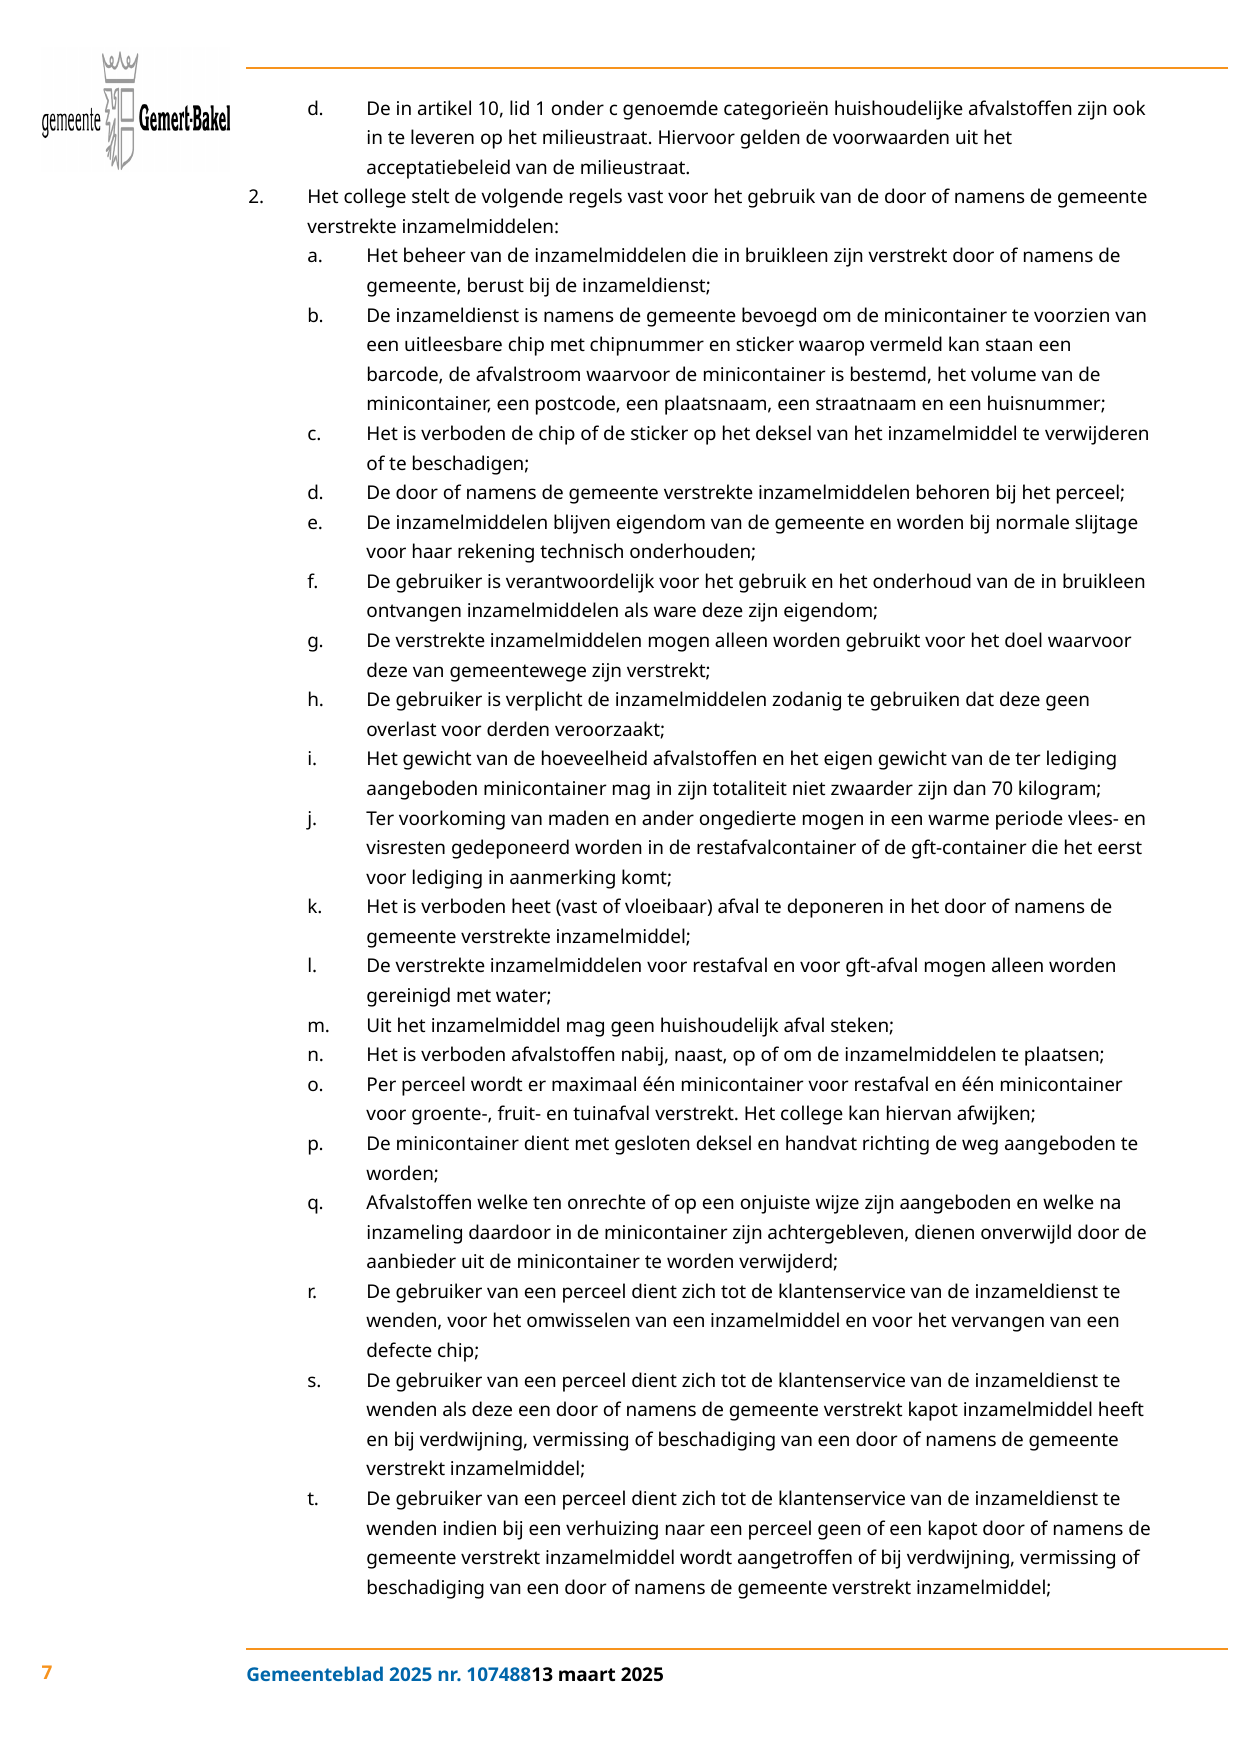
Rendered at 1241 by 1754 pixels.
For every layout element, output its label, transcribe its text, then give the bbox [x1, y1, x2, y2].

list De verstrekte inzamelmiddelen voor restafval en voor gft-afval mogen alleen worden gereinigd met water; [307, 953, 1152, 1008]
list Het is verboden afvalstoffen nabij, naast, op of om de inzamelmiddelen te plaatsen; [307, 1041, 1152, 1067]
list De door of namens de gemeente verstrekte inzamelmiddelen behoren bij het perceel; [307, 479, 1152, 505]
list Afvalstoffen welke ten onrechte of op een onjuiste wijze zijn aangeboden en welke na inzameling daardoor in de minicontainer zijn achtergebleven, dienen onverwijld door de aanbieder uit de minicontainer te worden verwijderd; [307, 1189, 1152, 1274]
list Ter voorkoming van maden en ander ongedierte mogen in een warme periode vlees- en visresten gedeponeerd worden in de restafvalcontainer of de gft-container die het eerst voor lediging in aanmerking komt; [307, 805, 1152, 890]
list Uit het inzamelmiddel mag geen huishoudelijk afval steken; [307, 1012, 1152, 1038]
list De gebruiker van een perceel dient zich tot de klantenservice van de inzameldienst te wenden indien bij een verhuizing naar een perceel geen of een kapot door of namens de gemeente verstrekt inzamelmiddel wordt aangetroffen of bij verdwijning, vermissing of beschadiging van een door of namens de gemeente verstrekt inzamelmiddel; [307, 1485, 1152, 1600]
list Per perceel wordt er maximaal één minicontainer voor restafval en één minicontainer voor groente-, fruit- en tuinafval verstrekt. Het college kan hiervan afwijken; [307, 1071, 1152, 1126]
list De inzamelmiddelen blijven eigendom van de gemeente en worden bij normale slijtage voor haar rekening technisch onderhouden; [307, 509, 1152, 564]
list De verstrekte inzamelmiddelen mogen alleen worden gebruikt voor het doel waarvoor deze van gemeentewege zijn verstrekt; [307, 627, 1152, 683]
list De inzameldienst is namens de gemeente bevoegd om de minicontainer te voorzien van een uitleesbare chip met chipnummer en sticker waarop vermeld kan staan een barcode, de afvalstroom waarvoor de minicontainer is bestemd, het volume van de minicontainer, een postcode, een plaatsnaam, een straatnaam en een huisnummer; [307, 302, 1152, 416]
list De gebruiker van een perceel dient zich tot de klantenservice van de inzameldienst te wenden als deze een door of namens de gemeente verstrekt kapot inzamelmiddel heeft en bij verdwijning, vermissing of beschadiging van een door of namens de gemeente verstrekt inzamelmiddel; [307, 1367, 1152, 1481]
list De in artikel 10, lid 1 onder c genoemde categorieën huishoudelijke afvalstoffen zijn ook in te leveren op het milieustraat. Hiervoor gelden de voorwaarden uit het acceptatiebeleid van de milieustraat. [307, 95, 1152, 180]
list Het beheer van de inzamelmiddelen die in bruikleen zijn verstrekt door of namens de gemeente, berust bij de inzameldienst; [307, 243, 1152, 298]
list Het college stelt de volgende regels vast voor het gebruik van de door of namens de gemeente verstrekte inzamelmiddelen: [248, 183, 1152, 239]
list De gebruiker is verplicht de inzamelmiddelen zodanig te gebruiken dat deze geen overlast voor derden veroorzaakt; [307, 686, 1152, 742]
list De gebruiker is verantwoordelijk voor het gebruik en het onderhoud van de in bruikleen ontvangen inzamelmiddelen als ware deze zijn eigendom; [307, 568, 1152, 623]
list Het is verboden heet (vast of vloeibaar) afval te deponeren in het door of namens de gemeente verstrekte inzamelmiddel; [307, 893, 1152, 949]
list Het is verboden de chip of de sticker op het deksel van het inzamelmiddel te verwijderen of te beschadigen; [307, 420, 1152, 476]
list De minicontainer dient met gesloten deksel en handvat richting de weg aangeboden te worden; [307, 1130, 1152, 1186]
picture [41, 47, 231, 172]
list De gebruiker van een perceel dient zich tot de klantenservice van de inzameldienst te wenden, voor het omwisselen van een inzamelmiddel en voor het vervangen van een defecte chip; [307, 1278, 1152, 1363]
list Het gewicht van de hoeveelheid afvalstoffen en het eigen gewicht van de ter lediging aangeboden minicontainer mag in zijn totaliteit niet zwaarder zijn dan 70 kilogram; [307, 746, 1152, 801]
